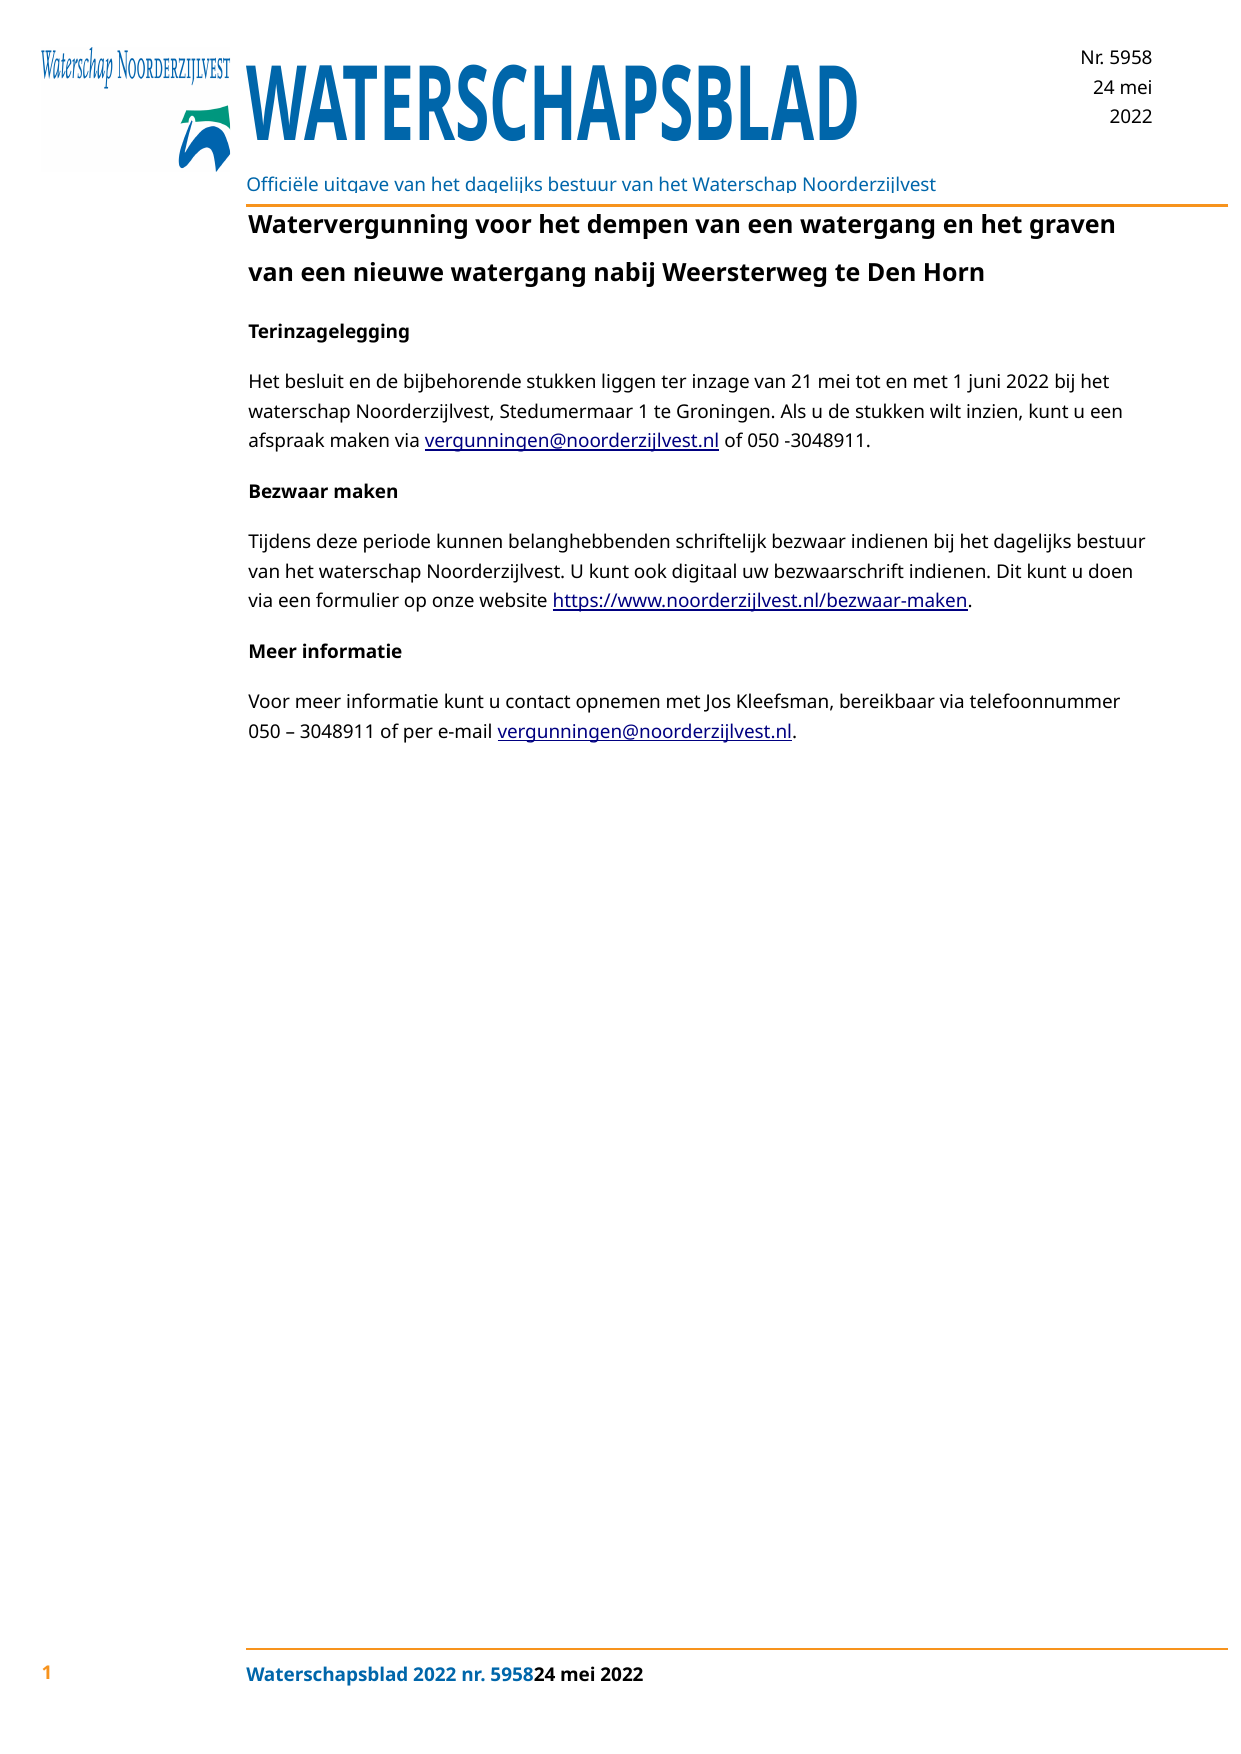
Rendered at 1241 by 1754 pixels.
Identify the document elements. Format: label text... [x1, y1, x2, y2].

text Het besluit en de bijbehorende stukken liggen ter inzage van 21 mei tot en met 1 juni 2022 bij het waterschap Noorderzijlvest, Stedumermaar 1 te Groningen. Als u de stukken wilt inzien, kunt u een afspraak maken via vergunningen@noorderzijlvest.nl of 050 -3048911. [248, 368, 1152, 453]
text Voor meer informatie kunt u contact opnemen met Jos Kleefsman, bereikbaar via telefoonnummer 050 – 3048911 of per e-mail vergunningen@noorderzijlvest.nl. [248, 688, 1152, 744]
picture [41, 47, 231, 172]
text Watervergunning voor het dempen van een watergang en het graven van een nieuwe watergang nabij Weersterweg te Den Horn [248, 207, 1152, 288]
text Terinzagelegging [248, 318, 1152, 344]
text Meer informatie [248, 638, 1152, 664]
text Bezwaar maken [248, 478, 1152, 504]
text Tijdens deze periode kunnen belanghebbenden schriftelijk bezwaar indienen bij het dagelijks bestuur van het waterschap Noorderzijlvest. U kunt ook digitaal uw bezwaarschrift indienen. Dit kunt u doen via een formulier op onze website https://www.noorderzijlvest.nl/bezwaar-maken. [248, 528, 1152, 613]
